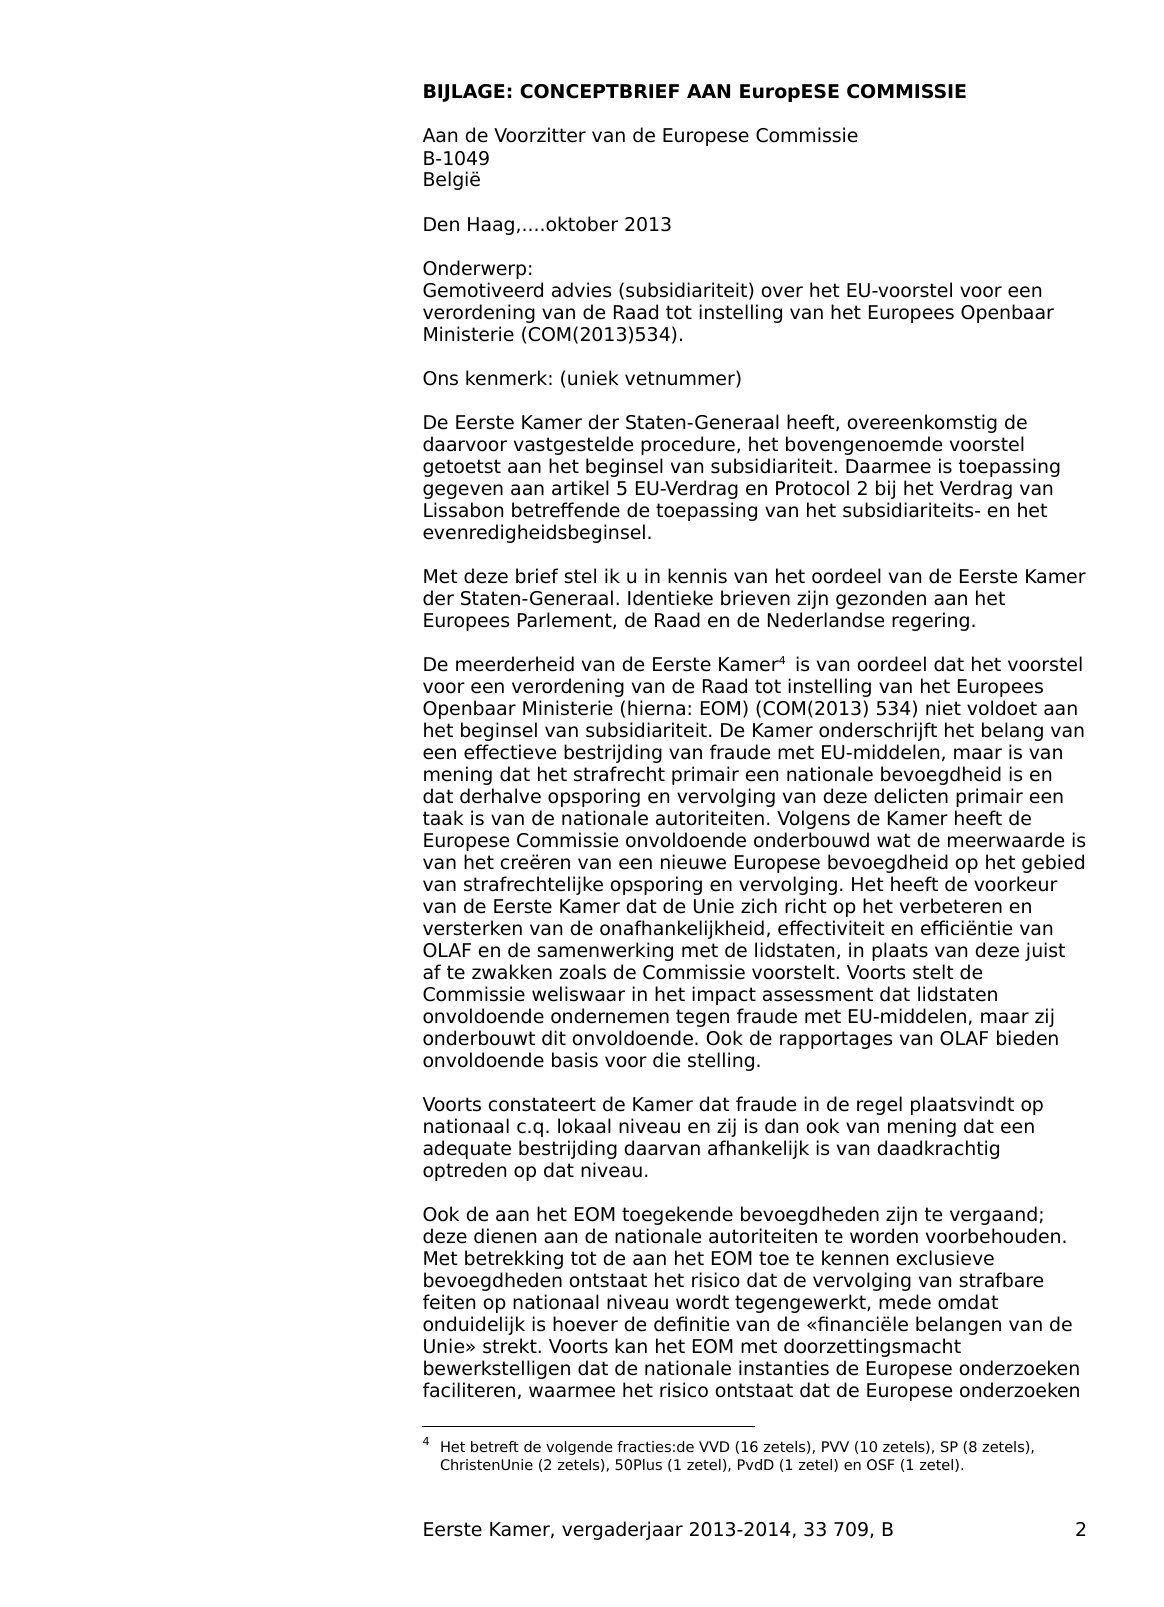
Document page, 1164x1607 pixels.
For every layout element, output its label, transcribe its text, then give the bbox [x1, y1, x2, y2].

text België [422, 169, 1087, 191]
text B-1049 [422, 147, 1087, 169]
text Met deze brief stel ik u in kennis van het oordeel van de Eerste Kamer der Staten-Generaal. Identieke brieven zijn gezonden aan het Europees Parlement, de Raad en de Nederlandse regering. [422, 566, 1087, 632]
text Het betreft de volgende fracties:de VVD (16 zetels), PVV (10 zetels), SP (8 zetels), ChristenUnie (2 zetels), 50Plus (1 zetel), PvdD (1 zetel) en OSF (1 zetel). [422, 1435, 1087, 1474]
text Ons kenmerk: (uniek vetnummer) [422, 368, 1087, 390]
text Den Haag,....oktober 2013 [422, 213, 1087, 236]
text Voorts constateert de Kamer dat fraude in de regel plaatsvindt op nationaal c.q. lokaal niveau en zij is dan ook van mening dat een adequate bestrijding daarvan afhankelijk is van daadkrachtig optreden op dat niveau. [422, 1094, 1087, 1182]
text De Eerste Kamer der Staten-Generaal heeft, overeenkomstig de daarvoor vastgestelde procedure, het bovengenoemde voorstel getoetst aan het beginsel van subsidiariteit. Daarmee is toepassing gegeven aan artikel 5 EU-Verdrag en Protocol 2 bij het Verdrag van Lissabon betreffende de toepassing van het subsidiariteits- en het evenredigheidsbeginsel. [422, 412, 1087, 544]
text Gemotiveerd advies (subsidiariteit) over het EU-voorstel voor een verordening van de Raad tot instelling van het Europees Openbaar Ministerie (COM(2013)534). [422, 280, 1087, 346]
text Onderwerp: [422, 258, 1087, 280]
text Ook de aan het EOM toegekende bevoegdheden zijn te vergaand; deze dienen aan de nationale autoriteiten te worden voorbehouden. Met betrekking tot de aan het EOM toe te kennen exclusieve bevoegdheden ontstaat het risico dat de vervolging van strafbare feiten op nationaal niveau wordt tegengewerkt, mede omdat onduidelijk is hoever de definitie van de «financiële belangen van de Unie» strekt. Voorts kan het EOM met doorzettingsmacht bewerkstelligen dat de nationale instanties de Europese onderzoeken faciliteren, waarmee het risico ontstaat dat de Europese onderzoeken [422, 1204, 1087, 1402]
text Aan de Voorzitter van de Europese Commissie [422, 125, 1087, 147]
subtitle BIJLAGE: CONCEPTBRIEF AAN EuropESE COMMISSIE [422, 81, 1087, 103]
text De meerderheid van de Eerste Kamer is van oordeel dat het voorstel voor een verordening van de Raad tot instelling van het Europees Openbaar Ministerie (hierna: EOM) (COM(2013) 534) niet voldoet aan het beginsel van subsidiariteit. De Kamer onderschrijft het belang van een effectieve bestrijding van fraude met EU-middelen, maar is van mening dat het strafrecht primair een nationale bevoegdheid is en dat derhalve opsporing en vervolging van deze delicten primair een taak is van de nationale autoriteiten. Volgens de Kamer heeft de Europese Commissie onvoldoende onderbouwd wat de meerwaarde is van het creëren van een nieuwe Europese bevoegdheid op het gebied van strafrechtelijke opsporing en vervolging. Het heeft de voorkeur van de Eerste Kamer dat de Unie zich richt op het verbeteren en versterken van de onafhankelijkheid, effectiviteit en efficiëntie van OLAF en de samenwerking met de lidstaten, in plaats van deze juist af te zwakken zoals de Commissie voorstelt. Voorts stelt de Commissie weliswaar in het impact assessment dat lidstaten onvoldoende ondernemen tegen fraude met EU-middelen, maar zij onderbouwt dit onvoldoende. Ook de rapportages van OLAF bieden onvoldoende basis voor die stelling. [422, 654, 1087, 1072]
